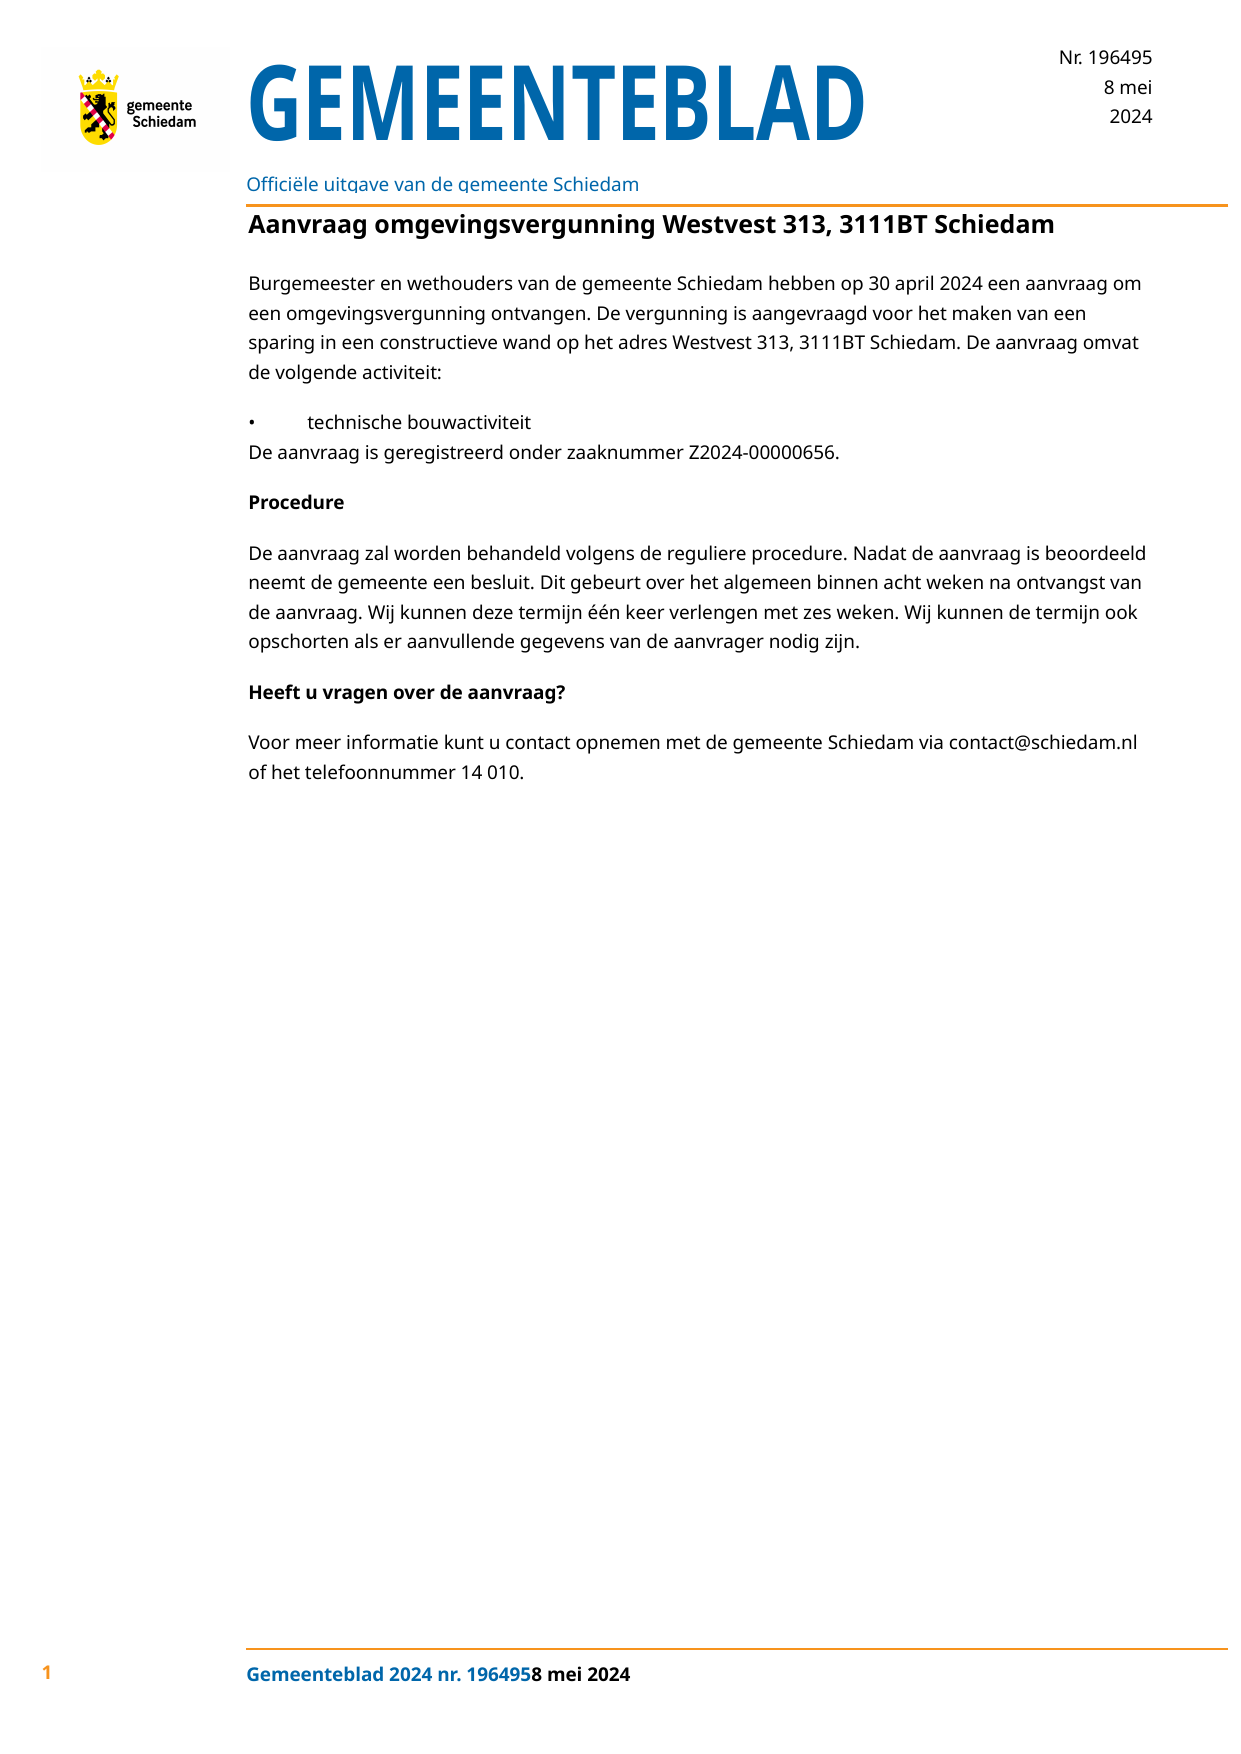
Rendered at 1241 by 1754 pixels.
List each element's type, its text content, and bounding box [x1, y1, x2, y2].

text Burgemeester en wethouders van de gemeente Schiedam hebben op 30 april 2024 een aanvraag om een omgevingsvergunning ontvangen. De vergunning is aangevraagd voor het maken van een sparing in een constructieve wand op het adres Westvest 313, 3111BT Schiedam. De aanvraag omvat de volgende activiteit: [248, 270, 1152, 385]
text Voor meer informatie kunt u contact opnemen met de gemeente Schiedam via contact@schiedam.nl of het telefoonnummer 14 010. [248, 729, 1152, 785]
text Procedure [248, 489, 1152, 515]
text Heeft u vragen over de aanvraag? [248, 679, 1152, 705]
list technische bouwactiviteit [248, 409, 1152, 435]
picture [41, 47, 231, 172]
text De aanvraag is geregistreerd onder zaaknummer Z2024-00000656. [248, 439, 1152, 465]
text Aanvraag omgevingsvergunning Westvest 313, 3111BT Schiedam [248, 207, 1152, 241]
text De aanvraag zal worden behandeld volgens de reguliere procedure. Nadat de aanvraag is beoordeeld neemt de gemeente een besluit. Dit gebeurt over het algemeen binnen acht weken na ontvangst van de aanvraag. Wij kunnen deze termijn één keer verlengen met zes weken. Wij kunnen de termijn ook opschorten als er aanvullende gegevens van de aanvrager nodig zijn. [248, 540, 1152, 654]
